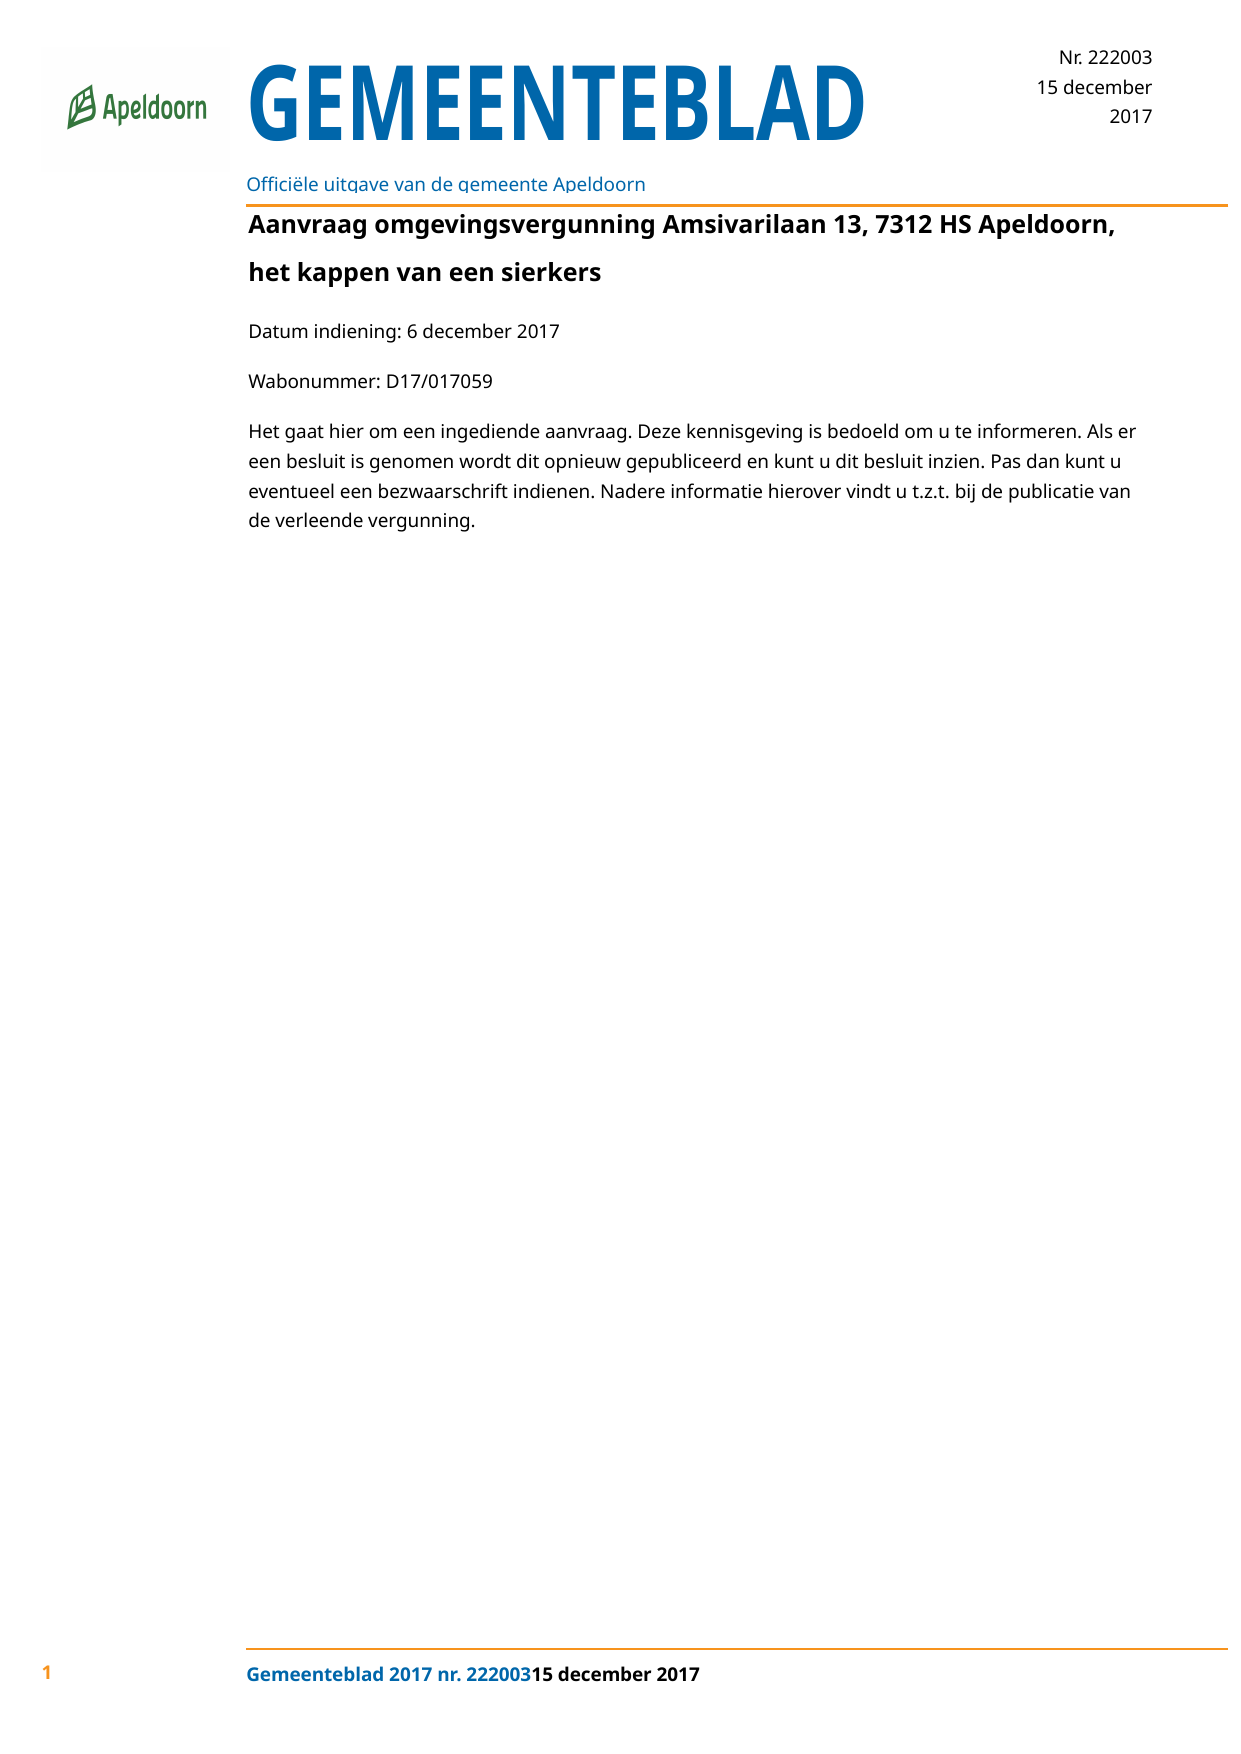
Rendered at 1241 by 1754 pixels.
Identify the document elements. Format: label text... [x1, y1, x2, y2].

text Datum indiening: 6 december 2017 [248, 318, 1152, 344]
picture [41, 47, 231, 172]
text Aanvraag omgevingsvergunning Amsivarilaan 13, 7312 HS Apeldoorn, het kappen van een sierkers [248, 207, 1152, 288]
text Het gaat hier om een ingediende aanvraag. Deze kennisgeving is bedoeld om u te informeren. Als er een besluit is genomen wordt dit opnieuw gepubliceerd en kunt u dit besluit inzien. Pas dan kunt u eventueel een bezwaarschrift indienen. Nadere informatie hierover vindt u t.z.t. bij de publicatie van de verleende vergunning. [248, 419, 1152, 533]
text Wabonummer: D17/017059 [248, 368, 1152, 394]
